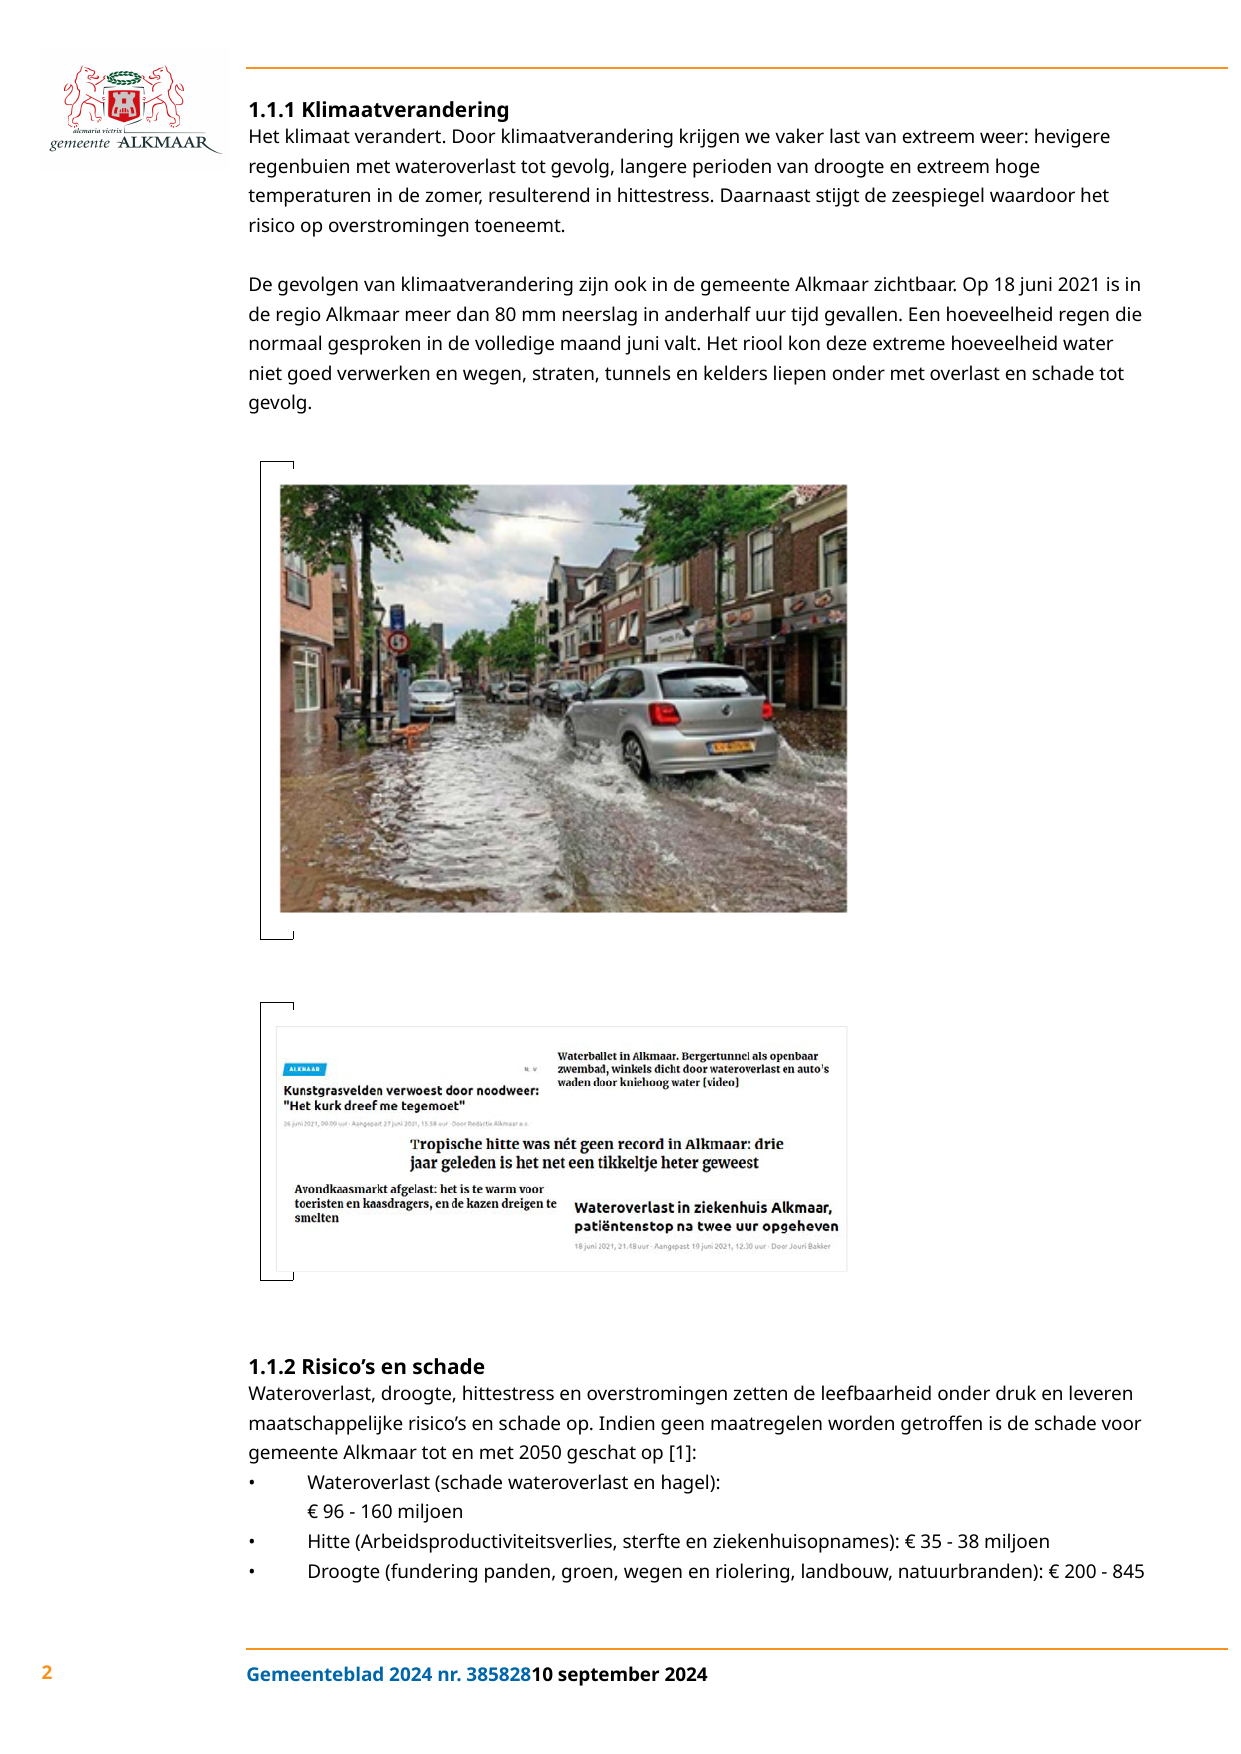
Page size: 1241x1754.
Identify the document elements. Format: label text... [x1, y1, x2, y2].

picture [268, 469, 860, 931]
picture [268, 1010, 860, 1272]
text De gevolgen van klimaatverandering zijn ook in de gemeente Alkmaar zichtbaar. Op 18 juni 2021 is in de regio Alkmaar meer dan 80 mm neerslag in anderhalf uur tijd gevallen. Een hoeveelheid regen die normaal gesproken in de volledige maand juni valt. Het riool kon deze extreme hoeveelheid water niet goed verwerken en wegen, straten, tunnels en kelders liepen onder met overlast en schade tot gevolg. [248, 271, 1152, 415]
list Droogte (fundering panden, groen, wegen en riolering, landbouw, natuurbranden): € 200 - 845 [248, 1558, 1152, 1584]
text 1.1.2 Risico’s en schade [248, 1352, 1152, 1380]
list Hitte (Arbeidsproductiviteitsverlies, sterfte en ziekenhuisopnames): € 35 - 38 miljoen [248, 1528, 1152, 1554]
picture [41, 47, 231, 172]
text 1.1.1 Klimaatverandering [248, 95, 1152, 123]
text Wateroverlast, droogte, hittestress en overstromingen zetten de leefbaarheid onder druk en leveren maatschappelijke risico’s en schade op. Indien geen maatregelen worden getroffen is de schade voor gemeente Alkmaar tot en met 2050 geschat op [1]: [248, 1380, 1152, 1465]
list Wateroverlast (schade wateroverlast en hagel): [248, 1469, 1152, 1495]
text Het klimaat verandert. Door klimaatverandering krijgen we vaker last van extreem weer: hevigere regenbuien met wateroverlast tot gevolg, langere perioden van droogte en extreem hoge temperaturen in de zomer, resulterend in hittestress. Daarnaast stijgt de zeespiegel waardoor het risico op overstromingen toeneemt. [248, 123, 1152, 238]
list € 96 - 160 miljoen [248, 1499, 1152, 1524]
